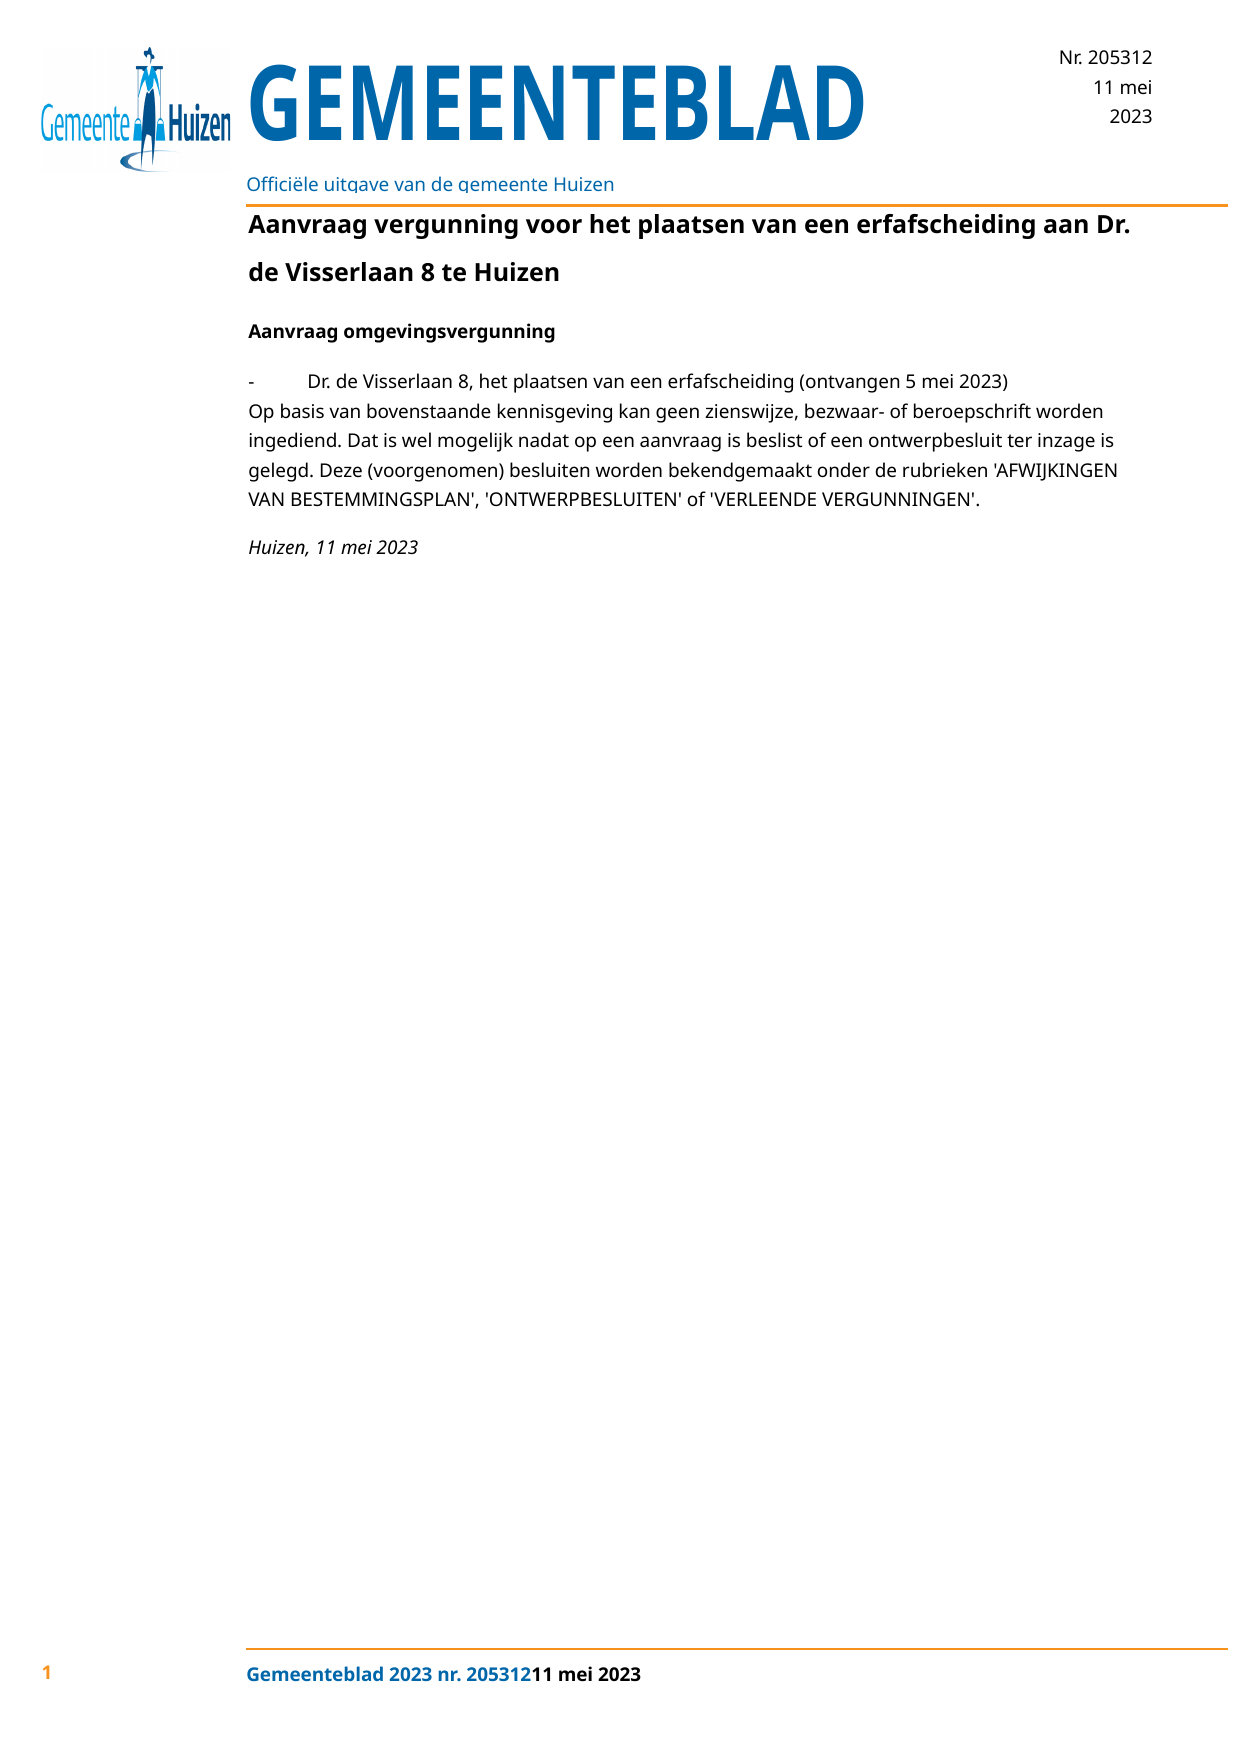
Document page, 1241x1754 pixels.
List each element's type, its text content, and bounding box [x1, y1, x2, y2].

text Aanvraag omgevingsvergunning [248, 318, 1152, 344]
list Dr. de Visserlaan 8, het plaatsen van een erfafscheiding (ontvangen 5 mei 2023) [248, 368, 1152, 394]
text Huizen, 11 mei 2023 [248, 534, 1152, 560]
picture [41, 47, 231, 172]
text Aanvraag vergunning voor het plaatsen van een erfafscheiding aan Dr. de Visserlaan 8 te Huizen [248, 207, 1152, 288]
text Op basis van bovenstaande kennisgeving kan geen zienswijze, bezwaar- of beroepschrift worden ingediend. Dat is wel mogelijk nadat op een aanvraag is beslist of een ontwerpbesluit ter inzage is gelegd. Deze (voorgenomen) besluiten worden bekendgemaakt onder de rubrieken 'AFWIJKINGEN VAN BESTEMMINGSPLAN', 'ONTWERPBESLUITEN' of 'VERLEENDE VERGUNNINGEN'. [248, 398, 1152, 512]
